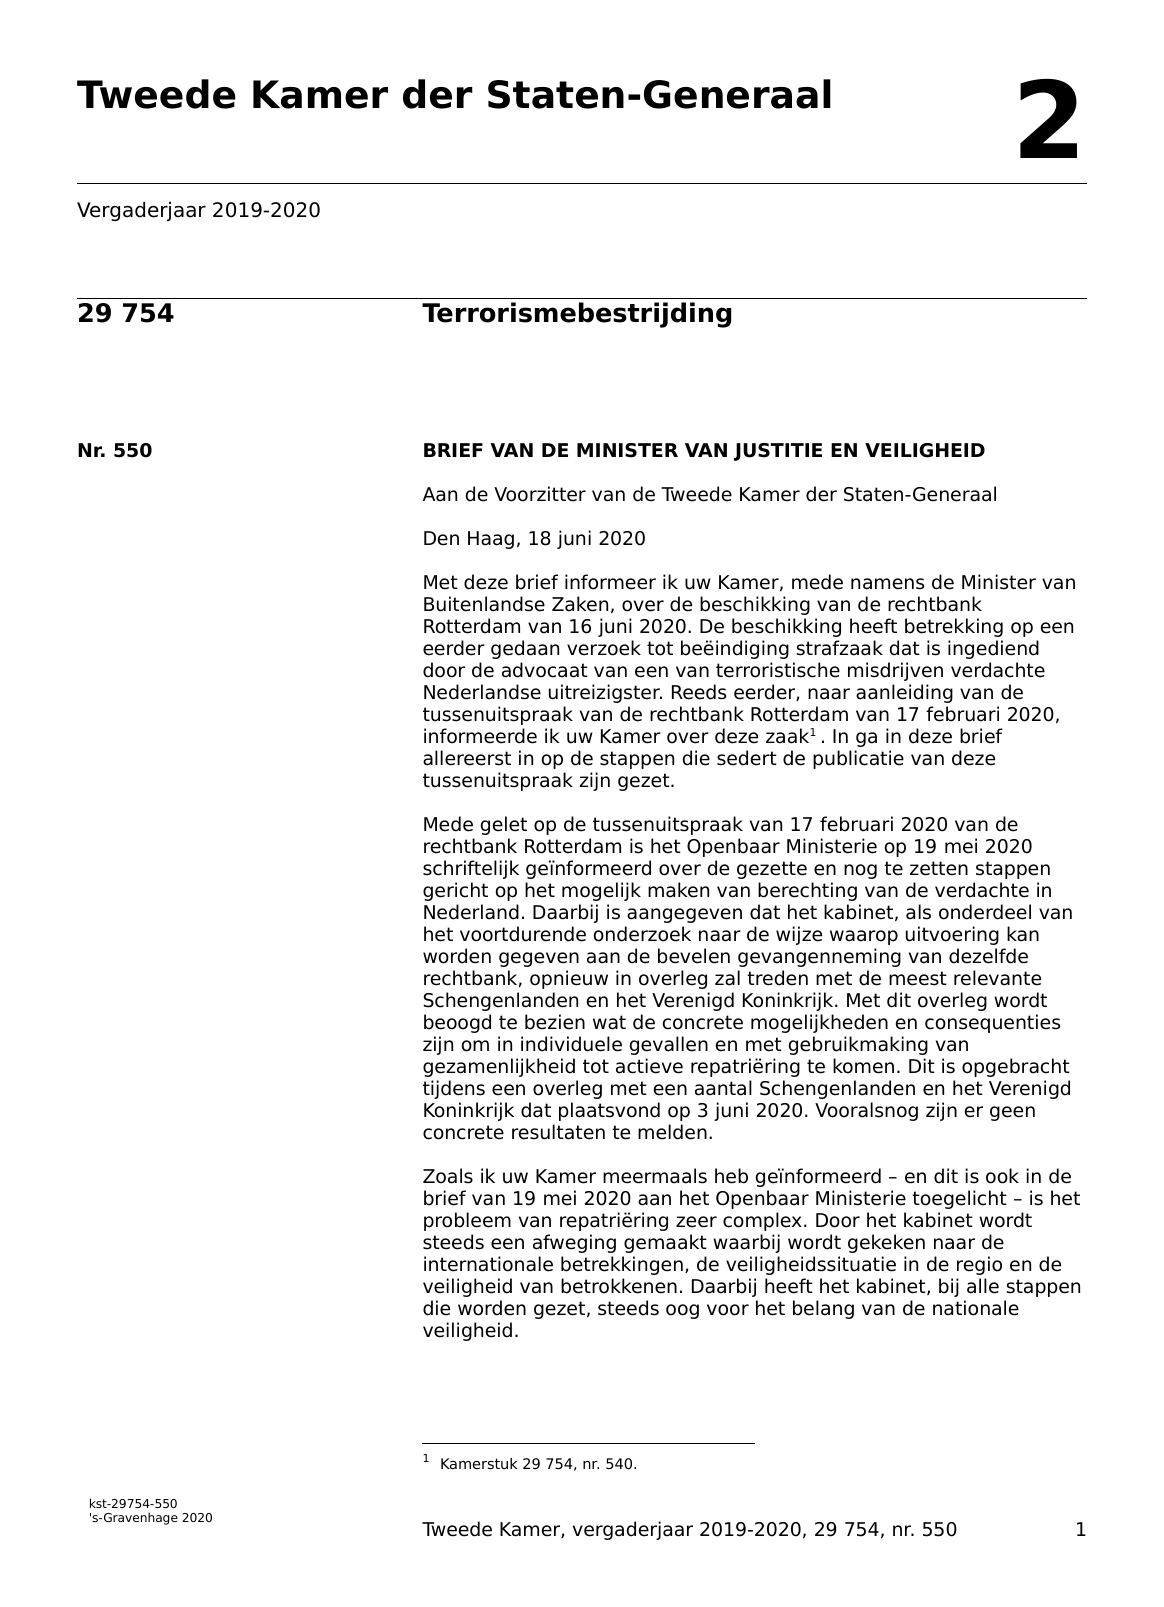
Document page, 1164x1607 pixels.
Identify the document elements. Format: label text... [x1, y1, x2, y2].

text Zoals ik uw Kamer meermaals heb geïnformeerd – en dit is ook in de brief van 19 mei 2020 aan het Openbaar Ministerie toegelicht – is het probleem van repatriëring zeer complex. Door het kabinet wordt steeds een afweging gemaakt waarbij wordt gekeken naar de internationale betrekkingen, de veiligheidssituatie in de regio en de veiligheid van betrokkenen. Daarbij heeft het kabinet, bij alle stappen die worden gezet, steeds oog voor het belang van de nationale veiligheid. [422, 1166, 1087, 1342]
table_header 2 [886, 59, 1087, 183]
text Aan de Voorzitter van de Tweede Kamer der Staten-Generaal [422, 484, 1087, 506]
text 's-Gravenhage 2020 [88, 1511, 323, 1525]
text Kamerstuk 29 754, nr. 540. [422, 1452, 1087, 1474]
text Mede gelet op de tussenuitspraak van 17 februari 2020 van de rechtbank Rotterdam is het Openbaar Ministerie op 19 mei 2020 schriftelijk geïnformeerd over de gezette en nog te zetten stappen gericht op het mogelijk maken van berechting van de verdachte in Nederland. Daarbij is aangegeven dat het kabinet, als onderdeel van het voortdurende onderzoek naar de wijze waarop uitvoering kan worden gegeven aan de bevelen gevangenneming van dezelfde rechtbank, opnieuw in overleg zal treden met de meest relevante Schengenlanden en het Verenigd Koninkrijk. Met dit overleg wordt beoogd te bezien wat de concrete mogelijkheden en consequenties zijn om in individuele gevallen en met gebruikmaking van gezamenlijkheid tot actieve repatriëring te komen. Dit is opgebracht tijdens een overleg met een aantal Schengenlanden en het Verenigd Koninkrijk dat plaatsvond op 3 juni 2020. Vooralsnog zijn er geen concrete resultaten te melden. [422, 814, 1087, 1144]
text Den Haag, 18 juni 2020 [422, 528, 1087, 550]
table_cell Vergaderjaar 2019-2020 [77, 184, 1087, 298]
text kst-29754-550 [88, 1497, 323, 1511]
subtitle 29 754 Terrorismebestrijding [77, 299, 1087, 329]
table_header Tweede Kamer der Staten-Generaal [77, 59, 886, 183]
subtitle Nr. 550 BRIEF VAN DE MINISTER VAN JUSTITIE EN VEILIGHEID [77, 440, 1087, 462]
text Met deze brief informeer ik uw Kamer, mede namens de Minister van Buitenlandse Zaken, over de beschikking van de rechtbank Rotterdam van 16 juni 2020. De beschikking heeft betrekking op een eerder gedaan verzoek tot beëindiging strafzaak dat is ingediend door de advocaat van een van terroristische misdrijven verdachte Nederlandse uitreizigster. Reeds eerder, naar aanleiding van de tussenuitspraak van de rechtbank Rotterdam van 17 februari 2020, informeerde ik uw Kamer over deze zaak. In ga in deze brief allereerst in op de stappen die sedert de publicatie van deze tussenuitspraak zijn gezet. [422, 572, 1087, 792]
